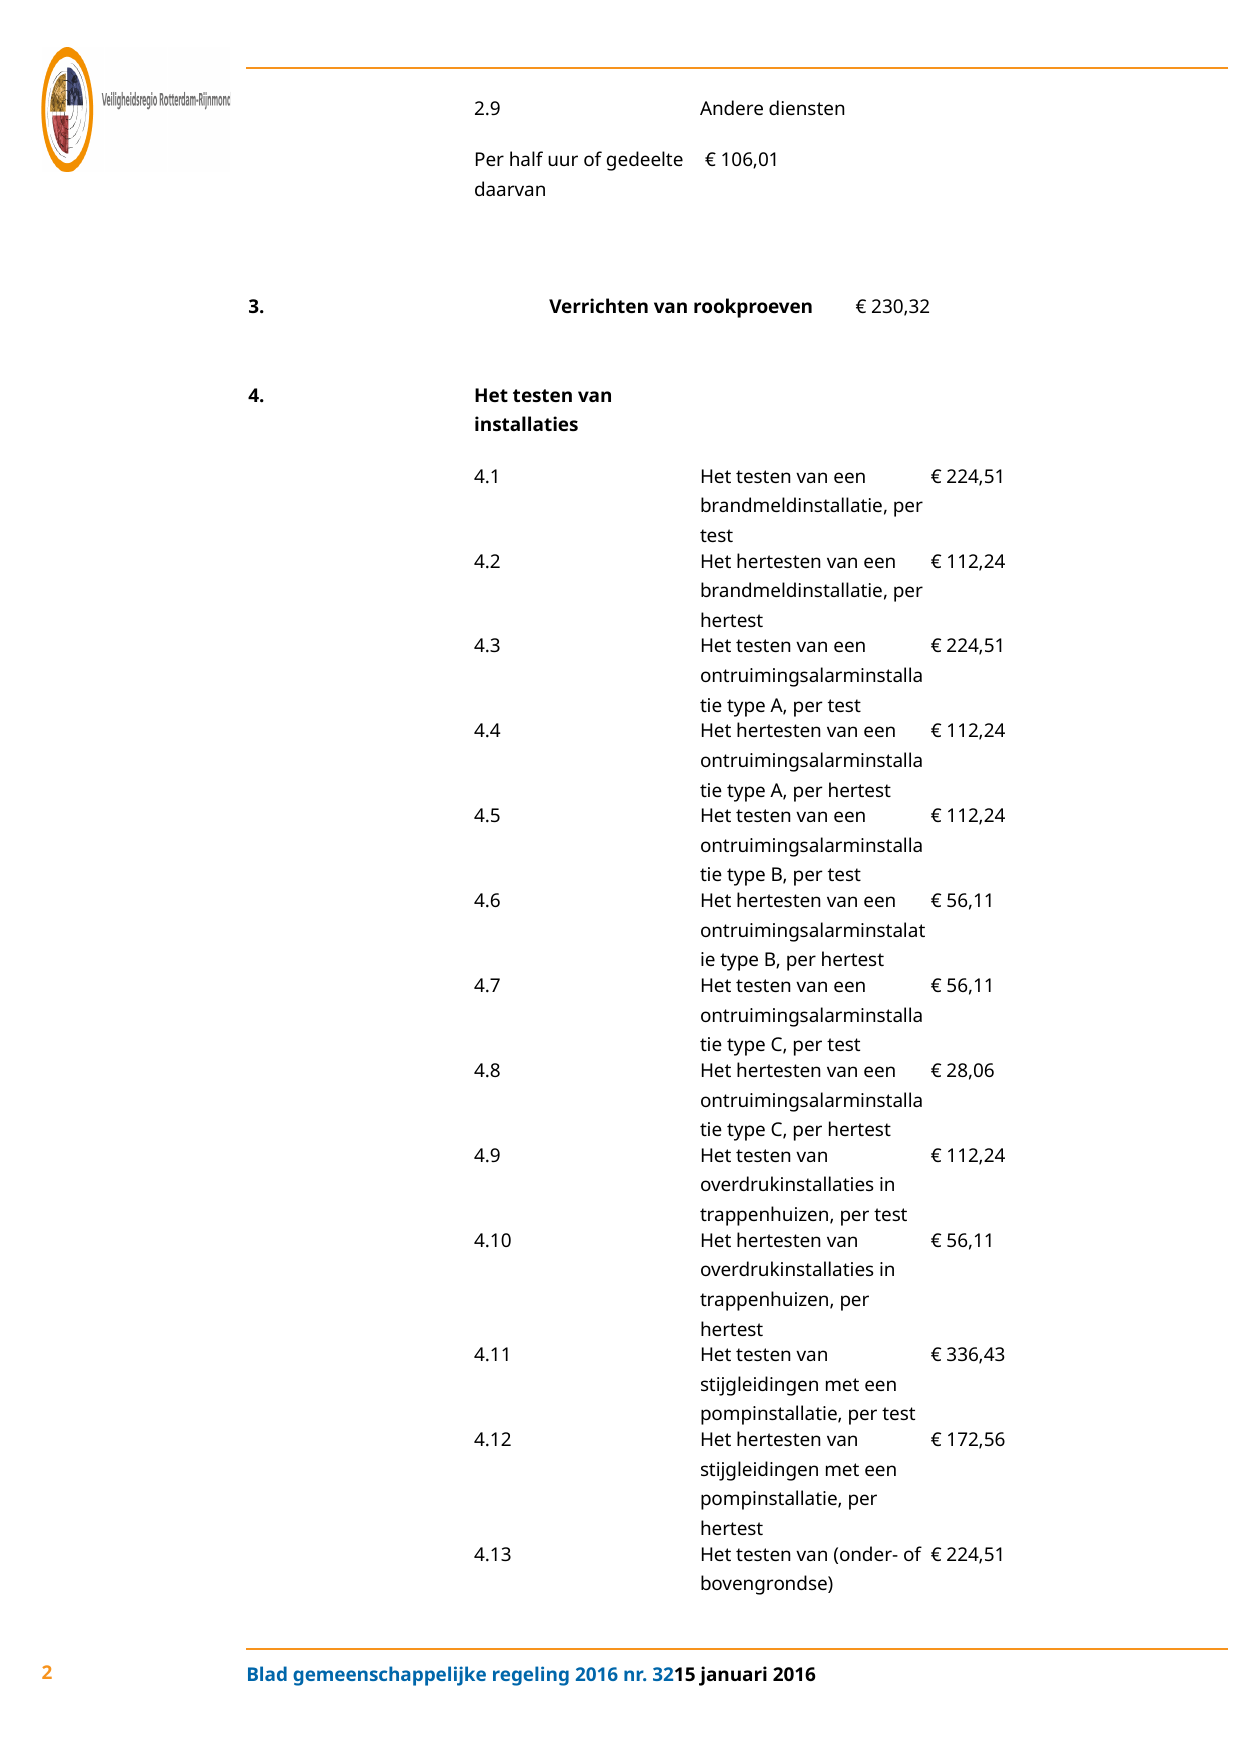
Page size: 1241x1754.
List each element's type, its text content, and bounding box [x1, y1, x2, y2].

table_cell 4.8 [474, 1057, 700, 1142]
table_cell [248, 463, 474, 548]
table_cell € 112,24 [926, 548, 1152, 633]
table_cell € 336,43 [926, 1341, 1152, 1426]
table_header Het testen van installaties [474, 382, 700, 437]
table_cell 4.3 [474, 633, 700, 718]
table_cell Het hertesten van een ontruimingsalarminstalatie type B, per hertest [700, 888, 926, 972]
table_header [700, 382, 926, 437]
table_cell 4.9 [474, 1142, 700, 1227]
table_header € 230,32 [850, 294, 1152, 319]
table_cell [248, 633, 474, 718]
table_cell [248, 548, 474, 633]
table_cell Het hertesten van stijgleidingen met een pompinstallatie, per hertest [700, 1426, 926, 1541]
table_cell Per half uur of gedeelte daarvan [474, 146, 700, 202]
table_cell [700, 437, 926, 463]
table_cell 2.9 [474, 95, 700, 121]
table_cell € 28,06 [926, 1057, 1152, 1142]
table_cell Het testen van (onder- of bovengrondse) [700, 1541, 926, 1596]
table_cell 4.10 [474, 1227, 700, 1341]
table_cell 4.2 [474, 548, 700, 633]
table_cell [248, 718, 474, 802]
table_cell Het testen van stijgleidingen met een pompinstallatie, per test [700, 1341, 926, 1426]
table_cell € 56,11 [926, 888, 1152, 972]
table_cell € 112,24 [926, 718, 1152, 802]
table_cell € 112,24 [926, 1142, 1152, 1227]
table_cell [248, 146, 474, 202]
table_cell Het testen van een brandmeldinstallatie, per test [700, 463, 926, 548]
table_cell Het hertesten van een brandmeldinstallatie, per hertest [700, 548, 926, 633]
table_cell € 224,51 [926, 463, 1152, 548]
table_cell [248, 95, 474, 121]
table_cell Het testen van overdrukinstallaties in trappenhuizen, per test [700, 1142, 926, 1227]
table_cell [248, 972, 474, 1057]
table_header 4. [248, 382, 474, 437]
table_cell 4.4 [474, 718, 700, 802]
table_cell [926, 121, 1152, 146]
table_cell 4.7 [474, 972, 700, 1057]
table_cell [248, 121, 474, 146]
table_cell 4.1 [474, 463, 700, 548]
table_cell [248, 1541, 474, 1596]
table_cell 4.12 [474, 1426, 700, 1541]
table_cell Het hertesten van een ontruimingsalarminstallatie type A, per hertest [700, 718, 926, 802]
table_cell Het hertesten van overdrukinstallaties in trappenhuizen, per hertest [700, 1227, 926, 1341]
table_cell [248, 437, 474, 463]
table_cell Het hertesten van een ontruimingsalarminstallatie type C, per hertest [700, 1057, 926, 1142]
table_cell € 56,11 [926, 972, 1152, 1057]
table_cell € 112,24 [926, 803, 1152, 887]
table_header Verrichten van rookproeven [549, 294, 850, 319]
table_cell [248, 1341, 474, 1426]
table_cell [700, 121, 926, 146]
table_cell 4.11 [474, 1341, 700, 1426]
table_cell € 224,51 [926, 1541, 1152, 1596]
table_cell Het testen van een ontruimingsalarminstallatie type A, per test [700, 633, 926, 718]
table_cell € 172,56 [926, 1426, 1152, 1541]
table_cell € 224,51 [926, 633, 1152, 718]
table_cell € 56,11 [926, 1227, 1152, 1341]
table_cell Het testen van een ontruimingsalarminstallatie type B, per test [700, 803, 926, 887]
table_cell [926, 437, 1152, 463]
table_cell € 106,01 [700, 146, 926, 202]
table_cell [474, 121, 700, 146]
table_cell [248, 888, 474, 972]
table_cell 4.13 [474, 1541, 700, 1596]
table_cell 4.5 [474, 803, 700, 887]
table_cell [248, 803, 474, 887]
table_cell [248, 1426, 474, 1541]
picture [41, 47, 231, 172]
table_header 3. [248, 294, 549, 319]
table_cell Het testen van een ontruimingsalarminstallatie type C, per test [700, 972, 926, 1057]
table_cell [248, 1227, 474, 1341]
table_cell Andere diensten [700, 95, 926, 121]
table_cell [248, 1057, 474, 1142]
table_cell [248, 1142, 474, 1227]
table_cell [474, 437, 700, 463]
table_cell [926, 95, 1152, 121]
table_cell 4.6 [474, 888, 700, 972]
